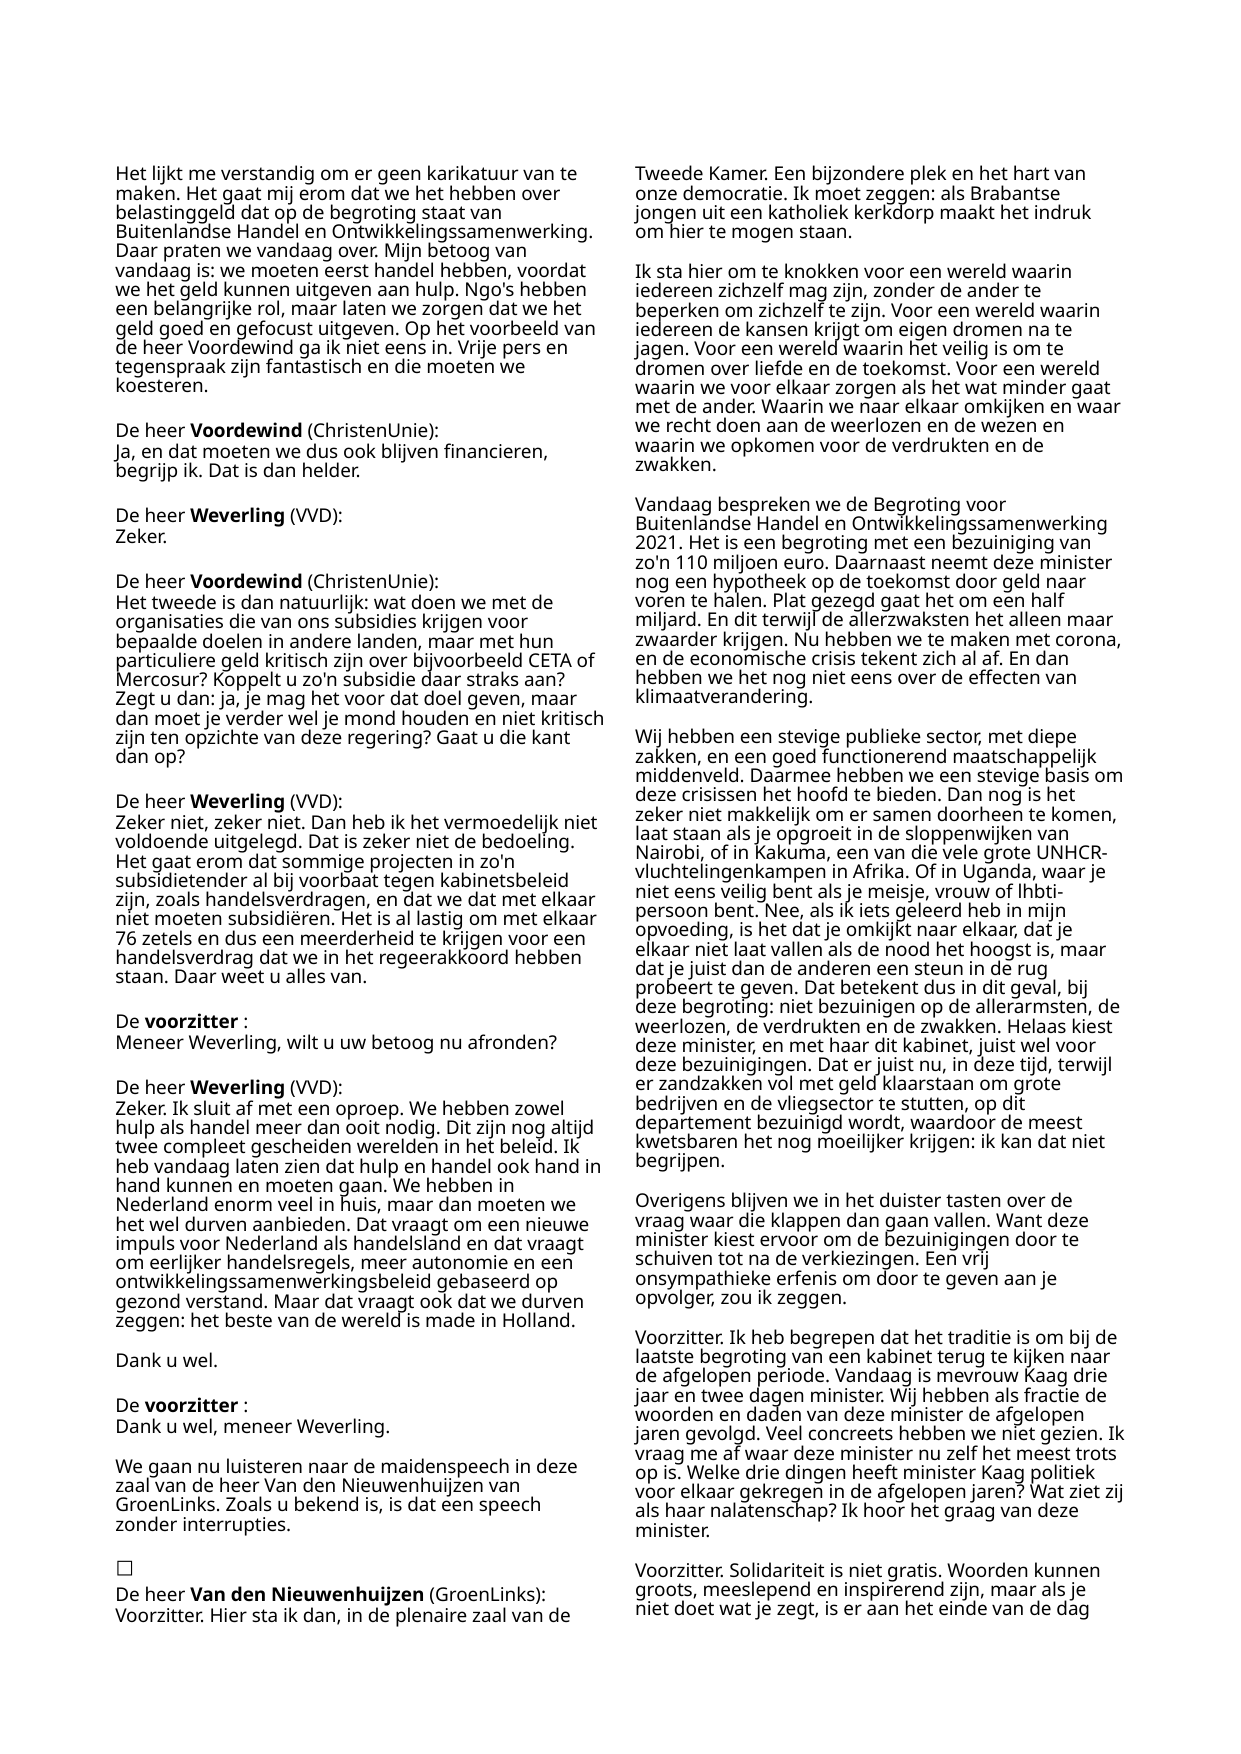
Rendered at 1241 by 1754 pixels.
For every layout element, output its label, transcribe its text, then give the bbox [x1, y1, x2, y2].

text Overigens blijven we in het duister tasten over de vraag waar die klappen dan gaan vallen. Want deze minister kiest ervoor om de bezuinigingen door te schuiven tot na de verkiezingen. Een vrij onsympathieke erfenis om door te geven aan je opvolger, zou ik zeggen. [635, 1192, 1125, 1308]
text De voorzitter : [115, 1392, 605, 1418]
text De voorzitter : [115, 1008, 605, 1034]
text De heer Weverling (VVD): [115, 788, 605, 814]
text De heer Van den Nieuwenhuijzen (GroenLinks): [115, 1581, 605, 1607]
text Dank u wel. [115, 1352, 605, 1371]
text Zeker niet, zeker niet. Dan heb ik het vermoedelijk niet voldoende uitgelegd. Dat is zeker niet de bedoeling. Het gaat erom dat sommige projecten in zo'n subsidietender al bij voorbaat tegen kabinetsbeleid zijn, zoals handelsverdragen, en dat we dat met elkaar niet moeten subsidiëren. Het is al lastig om met elkaar 76 zetels en dus een meerderheid te krijgen voor een handelsverdrag dat we in het regeerakkoord hebben staan. Daar weet u alles van. [115, 814, 605, 987]
text Het tweede is dan natuurlijk: wat doen we met de organisaties die van ons subsidies krijgen voor bepaalde doelen in andere landen, maar met hun particuliere geld kritisch zijn over bijvoorbeeld CETA of Mercosur? Koppelt u zo'n subsidie daar straks aan? Zegt u dan: ja, je mag het voor dat doel geven, maar dan moet je verder wel je mond houden en niet kritisch zijn ten opzichte van deze regering? Gaat u die kant dan op? [115, 594, 605, 767]
text Wij hebben een stevige publieke sector, met diepe zakken, en een goed functionerend maatschappelijk middenveld. Daarmee hebben we een stevige basis om deze crisissen het hoofd te bieden. Dan nog is het zeker niet makkelijk om er samen doorheen te komen, laat staan als je opgroeit in de sloppenwijken van Nairobi, of in Kakuma, een van die vele grote UNHCR-vluchtelingenkampen in Afrika. Of in Uganda, waar je niet eens veilig bent als je meisje, vrouw of lhbti-persoon bent. Nee, als ik iets geleerd heb in mijn opvoeding, is het dat je omkijkt naar elkaar, dat je elkaar niet laat vallen als de nood het hoogst is, maar dat je juist dan de anderen een steun in de rug probeert te geven. Dat betekent dus in dit geval, bij deze begroting: niet bezuinigen op de allerarmsten, de weerlozen, de verdrukten en de zwakken. Helaas kiest deze minister, en met haar dit kabinet, juist wel voor deze bezuinigingen. Dat er juist nu, in deze tijd, terwijl er zandzakken vol met geld klaarstaan om grote bedrijven en de vliegsector te stutten, op dit departement bezuinigd wordt, waardoor de meest kwetsbaren het nog moeilijker krijgen: ik kan dat niet begrijpen. [635, 728, 1125, 1172]
text Tweede Kamer. Een bijzondere plek en het hart van onze democratie. Ik moet zeggen: als Brabantse jongen uit een katholiek kerkdorp maakt het indruk om hier te mogen staan. [635, 165, 1125, 242]
text De heer Weverling (VVD): [115, 502, 605, 528]
text ⬜ [115, 1556, 605, 1581]
text We gaan nu luisteren naar de maidenspeech in deze zaal van de heer Van den Nieuwenhuijzen van GroenLinks. Zoals u bekend is, is dat een speech zonder interrupties. [115, 1458, 605, 1535]
text De heer Weverling (VVD): [115, 1074, 605, 1100]
text Zeker. Ik sluit af met een oproep. We hebben zowel hulp als handel meer dan ooit nodig. Dit zijn nog altijd twee compleet gescheiden werelden in het beleid. Ik heb vandaag laten zien dat hulp en handel ook hand in hand kunnen en moeten gaan. We hebben in Nederland enorm veel in huis, maar dan moeten we het wel durven aanbieden. Dat vraagt om een nieuwe impuls voor Nederland als handelsland en dat vraagt om eerlijker handelsregels, meer autonomie en een ontwikkelingssamenwerkingsbeleid gebaseerd op gezond verstand. Maar dat vraagt ook dat we durven zeggen: het beste van de wereld is made in Holland. [115, 1100, 605, 1331]
text Dank u wel, meneer Weverling. [115, 1418, 605, 1437]
text Vandaag bespreken we de Begroting voor Buitenlandse Handel en Ontwikkelingssamenwerking 2021. Het is een begroting met een bezuiniging van zo'n 110 miljoen euro. Daarnaast neemt deze minister nog een hypotheek op de toekomst door geld naar voren te halen. Plat gezegd gaat het om een half miljard. En dit terwijl de allerzwaksten het alleen maar zwaarder krijgen. Nu hebben we te maken met corona, en de economische crisis tekent zich al af. En dan hebben we het nog niet eens over de effecten van klimaatverandering. [635, 496, 1125, 708]
text De heer Voordewind (ChristenUnie): [115, 417, 605, 443]
text Het lijkt me verstandig om er geen karikatuur van te maken. Het gaat mij erom dat we het hebben over belastinggeld dat op de begroting staat van Buitenlandse Handel en Ontwikkelingssamenwerking. Daar praten we vandaag over. Mijn betoog van vandaag is: we moeten eerst handel hebben, voordat we het geld kunnen uitgeven aan hulp. Ngo's hebben een belangrijke rol, maar laten we zorgen dat we het geld goed en gefocust uitgeven. Op het voorbeeld van de heer Voordewind ga ik niet eens in. Vrije pers en tegenspraak zijn fantastisch en die moeten we koesteren. [115, 165, 605, 397]
text Ik sta hier om te knokken voor een wereld waarin iedereen zichzelf mag zijn, zonder de ander te beperken om zichzelf te zijn. Voor een wereld waarin iedereen de kansen krijgt om eigen dromen na te jagen. Voor een wereld waarin het veilig is om te dromen over liefde en de toekomst. Voor een wereld waarin we voor elkaar zorgen als het wat minder gaat met de ander. Waarin we naar elkaar omkijken en waar we recht doen aan de weerlozen en de wezen en waarin we opkomen voor de verdrukten en de zwakken. [635, 263, 1125, 475]
text Meneer Weverling, wilt u uw betoog nu afronden? [115, 1034, 605, 1053]
text Voorzitter. Hier sta ik dan, in de plenaire zaal van de [115, 1607, 605, 1626]
text Voorzitter. Ik heb begrepen dat het traditie is om bij de laatste begroting van een kabinet terug te kijken naar de afgelopen periode. Vandaag is mevrouw Kaag drie jaar en twee dagen minister. Wij hebben als fractie de woorden en daden van deze minister de afgelopen jaren gevolgd. Veel concreets hebben we niet gezien. Ik vraag me af waar deze minister nu zelf het meest trots op is. Welke drie dingen heeft minister Kaag politiek voor elkaar gekregen in de afgelopen jaren? Wat ziet zij als haar nalatenschap? Ik hoor het graag van deze minister. [635, 1329, 1125, 1541]
text Zeker. [115, 528, 605, 547]
text De heer Voordewind (ChristenUnie): [115, 568, 605, 594]
text Voorzitter. Solidariteit is niet gratis. Woorden kunnen groots, meeslepend en inspirerend zijn, maar als je niet doet wat je zegt, is er aan het einde van de dag [635, 1562, 1125, 1619]
text Ja, en dat moeten we dus ook blijven financieren, begrijp ik. Dat is dan helder. [115, 443, 605, 482]
